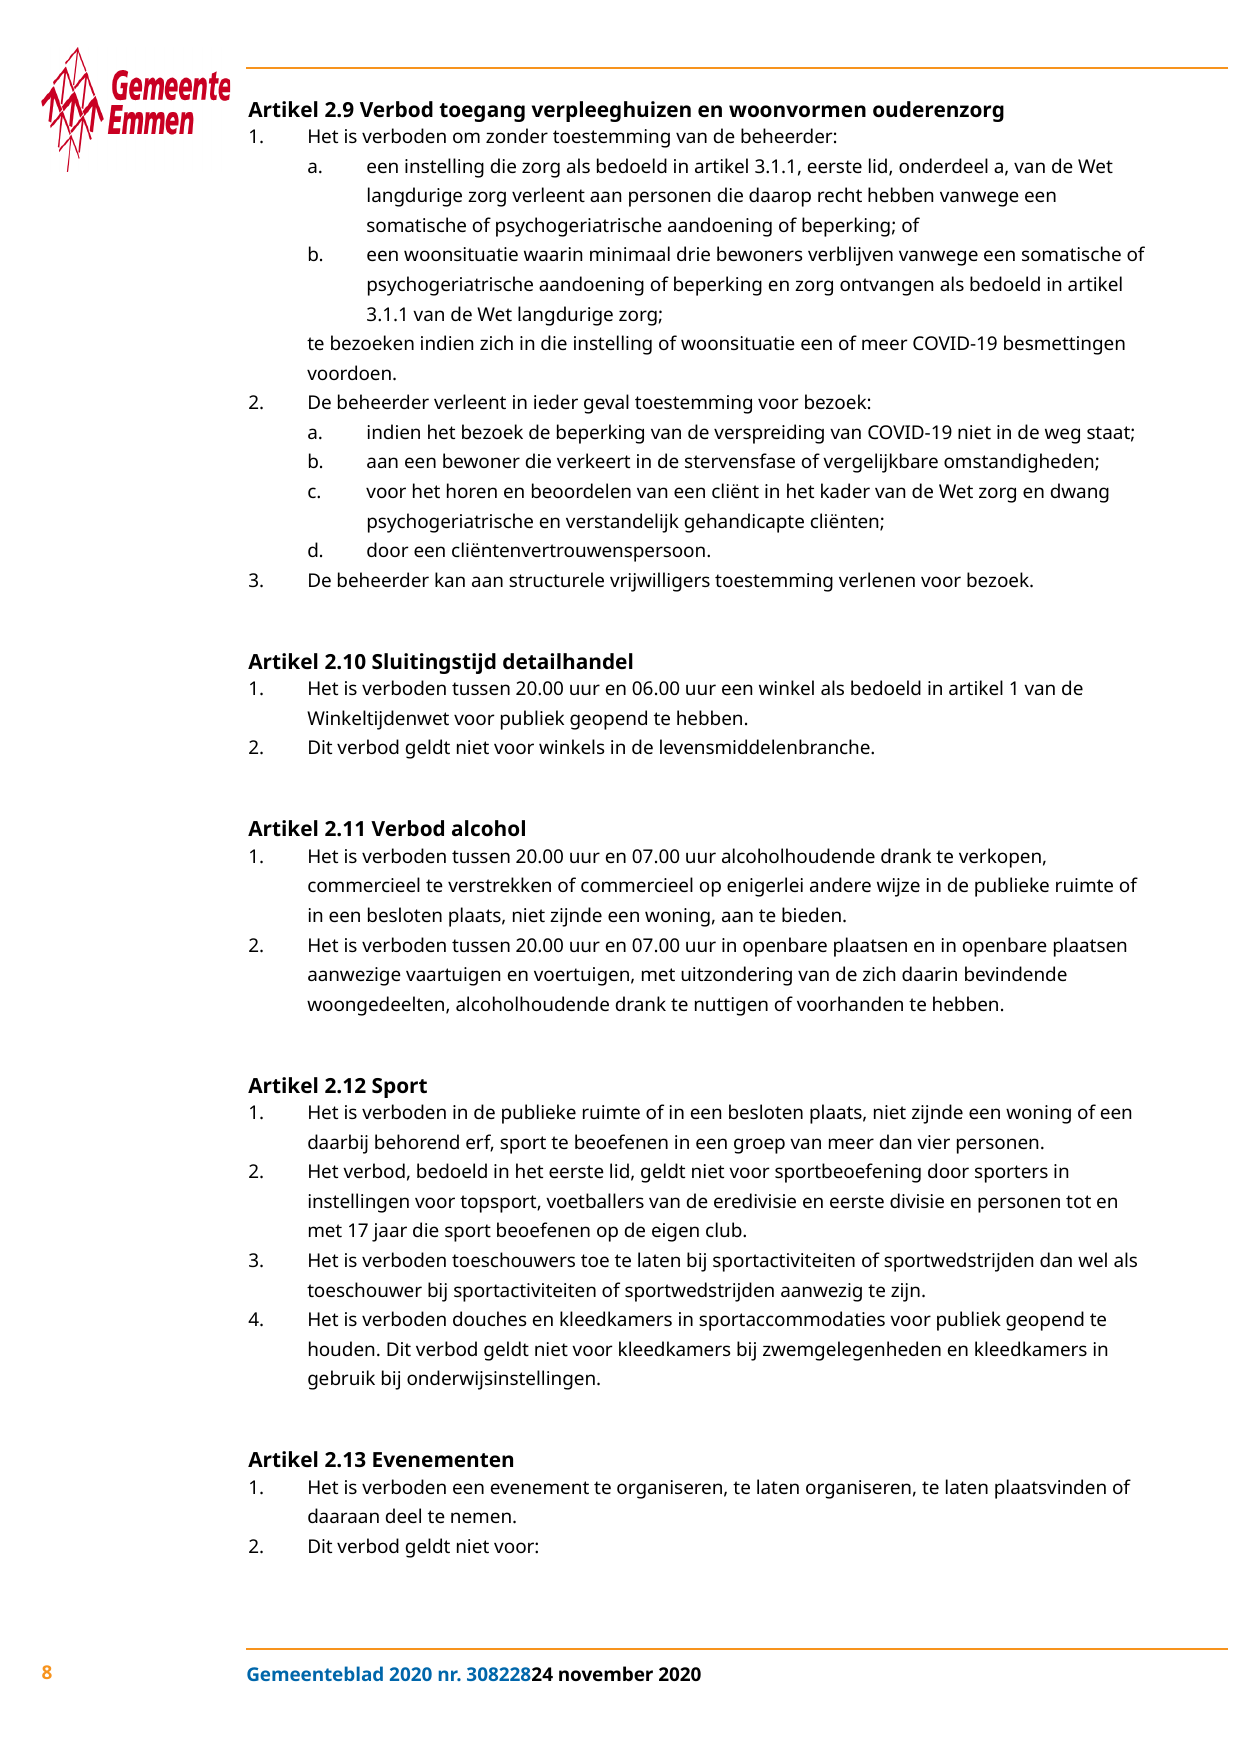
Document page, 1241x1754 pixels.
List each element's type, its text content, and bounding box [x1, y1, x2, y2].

list Het is verboden toeschouwers toe te laten bij sportactiviteiten of sportwedstrijden dan wel als toeschouwer bij sportactiviteiten of sportwedstrijden aanwezig te zijn. [248, 1247, 1152, 1303]
list Het is verboden tussen 20.00 uur en 07.00 uur in openbare plaatsen en in openbare plaatsen aanwezige vaartuigen en voertuigen, met uitzondering van de zich daarin bevindende woongedeelten, alcoholhoudende drank te nuttigen of voorhanden te hebben. [248, 932, 1152, 1017]
text Artikel 2.13 Evenementen [248, 1446, 1152, 1474]
list De beheerder verleent in ieder geval toestemming voor bezoek: [248, 389, 1152, 415]
text Artikel 2.9 Verbod toegang verpleeghuizen en woonvormen ouderenzorg [248, 95, 1152, 123]
list een woonsituatie waarin minimaal drie bewoners verblijven vanwege een somatische of psychogeriatrische aandoening of beperking en zorg ontvangen als bedoeld in artikel 3.1.1 van de Wet langdurige zorg; [307, 242, 1152, 326]
text Artikel 2.12 Sport [248, 1071, 1152, 1099]
list De beheerder kan aan structurele vrijwilligers toestemming verlenen voor bezoek. [248, 567, 1152, 593]
list een instelling die zorg als bedoeld in artikel 3.1.1, eerste lid, onderdeel a, van de Wet langdurige zorg verleent aan personen die daarop recht hebben vanwege een somatische of psychogeriatrische aandoening of beperking; of [307, 153, 1152, 238]
list Het is verboden tussen 20.00 uur en 07.00 uur alcoholhoudende drank te verkopen, commercieel te verstrekken of commercieel op enigerlei andere wijze in de publieke ruimte of in een besloten plaats, niet zijnde een woning, aan te bieden. [248, 843, 1152, 928]
list Het is verboden een evenement te organiseren, te laten organiseren, te laten plaatsvinden of daaraan deel te nemen. [248, 1474, 1152, 1529]
list Het is verboden tussen 20.00 uur en 06.00 uur een winkel als bedoeld in artikel 1 van de Winkeltijdenwet voor publiek geopend te hebben. [248, 675, 1152, 731]
text Artikel 2.11 Verbod alcohol [248, 814, 1152, 843]
list aan een bewoner die verkeert in de stervensfase of vergelijkbare omstandigheden; [307, 449, 1152, 474]
list door een cliëntenvertrouwenspersoon. [307, 537, 1152, 563]
list Dit verbod geldt niet voor: [248, 1533, 1152, 1559]
list Het is verboden om zonder toestemming van de beheerder: [248, 123, 1152, 149]
list te bezoeken indien zich in die instelling of woonsituatie een of meer COVID-19 besmettingen voordoen. [248, 330, 1152, 386]
list Het verbod, bedoeld in het eerste lid, geldt niet voor sportbeoefening door sporters in instellingen voor topsport, voetballers van de eredivisie en eerste divisie en personen tot en met 17 jaar die sport beoefenen op de eigen club. [248, 1158, 1152, 1243]
list Het is verboden douches en kleedkamers in sportaccommodaties voor publiek geopend te houden. Dit verbod geldt niet voor kleedkamers bij zwemgelegenheden en kleedkamers in gebruik bij onderwijsinstellingen. [248, 1306, 1152, 1391]
picture [41, 47, 231, 172]
list Het is verboden in de publieke ruimte of in een besloten plaats, niet zijnde een woning of een daarbij behorend erf, sport te beoefenen in een groep van meer dan vier personen. [248, 1099, 1152, 1155]
text Artikel 2.10 Sluitingstijd detailhandel [248, 647, 1152, 675]
list voor het horen en beoordelen van een cliënt in het kader van de Wet zorg en dwang psychogeriatrische en verstandelijk gehandicapte cliënten; [307, 478, 1152, 533]
list indien het bezoek de beperking van de verspreiding van COVID-19 niet in de weg staat; [307, 419, 1152, 445]
list Dit verbod geldt niet voor winkels in de levensmiddelenbranche. [248, 734, 1152, 760]
